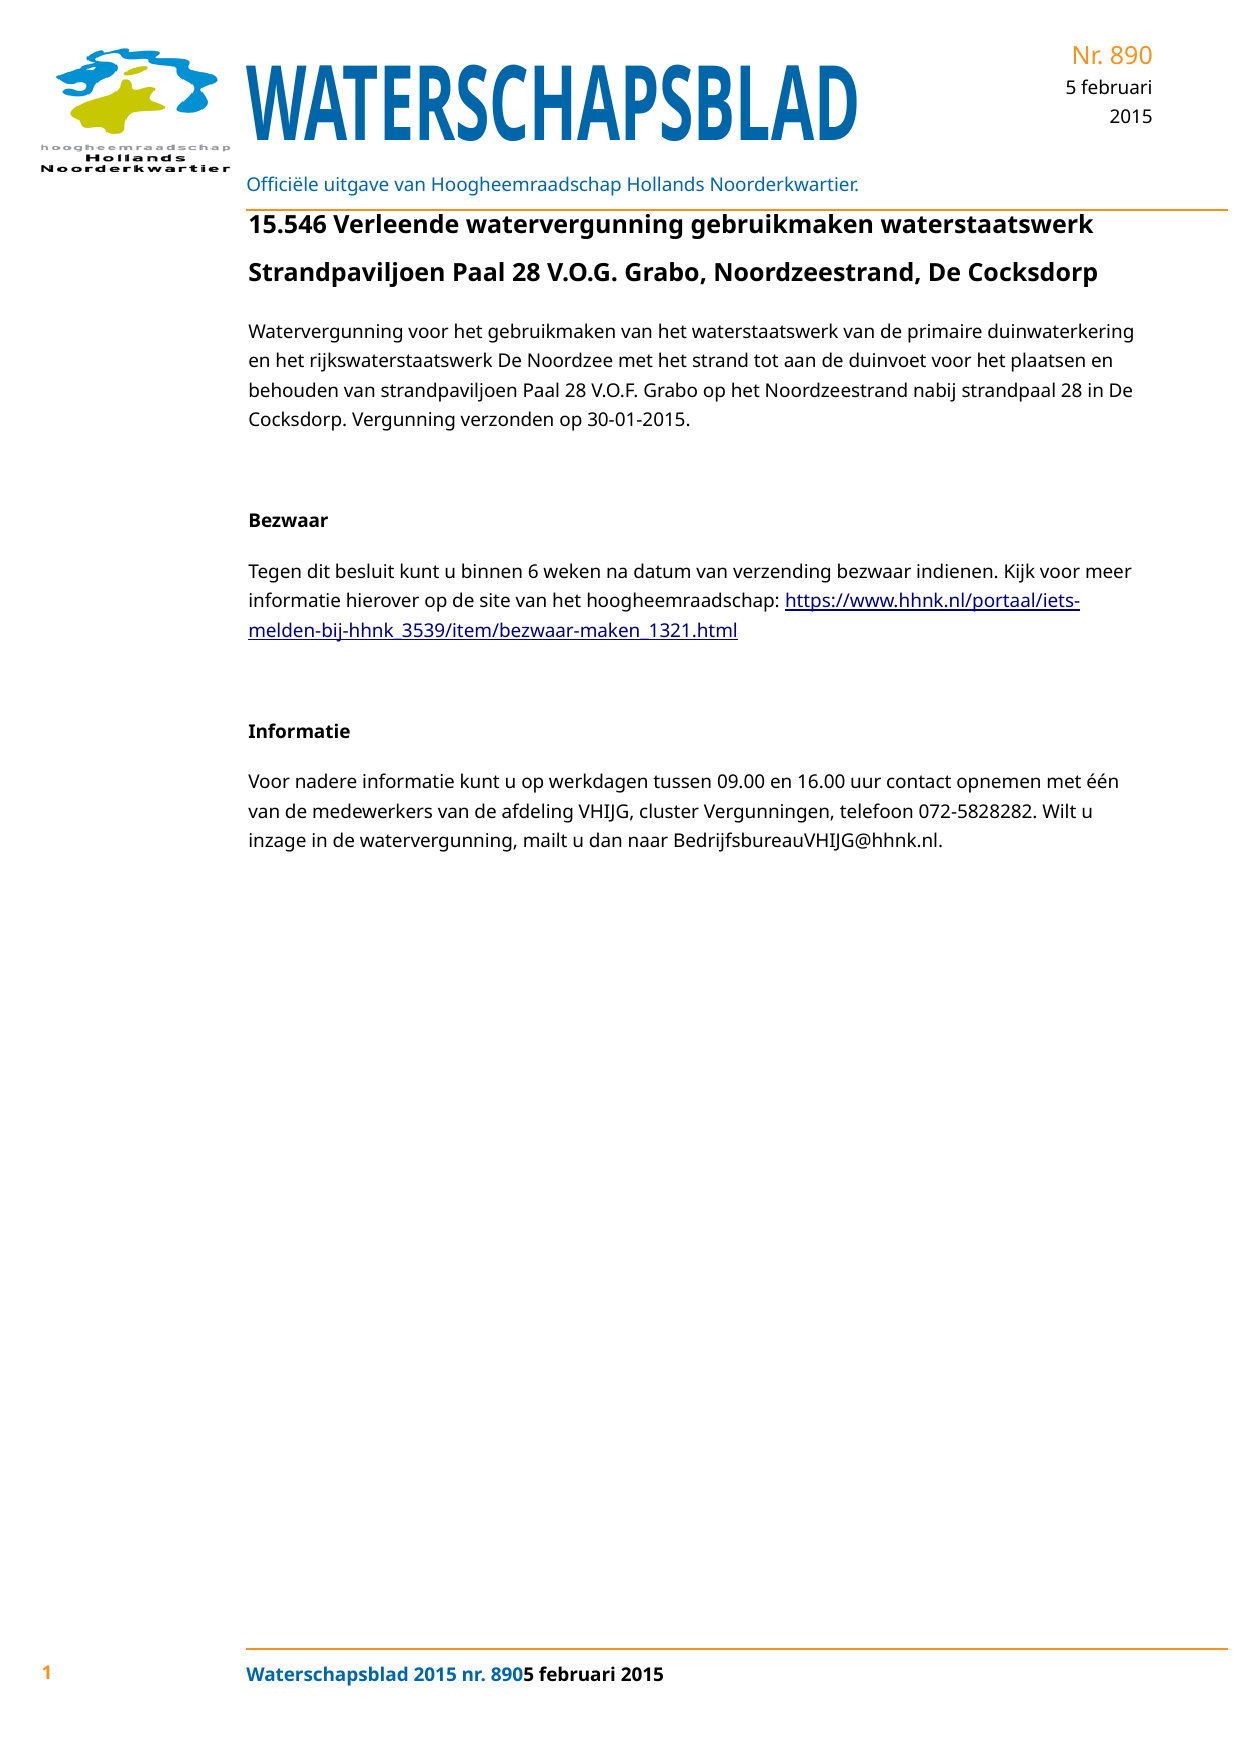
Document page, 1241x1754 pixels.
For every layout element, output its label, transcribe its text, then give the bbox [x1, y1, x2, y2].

text Tegen dit besluit kunt u binnen 6 weken na datum van verzending bezwaar indienen. Kijk voor meer informatie hierover op de site van het hoogheemraadschap: https://www.hhnk.nl/portaal/iets-melden-bij-hhnk_3539/item/bezwaar-maken_1321.html [248, 558, 1152, 643]
text 15.546 Verleende watervergunning gebruikmaken waterstaatswerk Strandpaviljoen Paal 28 V.O.G. Grabo, Noordzeestrand, De Cocksdorp [248, 211, 1152, 288]
text Informatie [248, 718, 1152, 744]
text Watervergunning voor het gebruikmaken van het waterstaatswerk van de primaire duinwaterkering en het rijkswaterstaatswerk De Noordzee met het strand tot aan de duinvoet voor het plaatsen en behouden van strandpaviljoen Paal 28 V.O.F. Grabo op het Noordzeestrand nabij strandpaal 28 in De Cocksdorp. Vergunning verzonden op 30-01-2015. [248, 318, 1152, 432]
picture [41, 47, 231, 172]
text Bezwaar [248, 507, 1152, 533]
text Voor nadere informatie kunt u op werkdagen tussen 09.00 en 16.00 uur contact opnemen met één van de medewerkers van de afdeling VHIJG, cluster Vergunningen, telefoon 072-5828282. Wilt u inzage in de watervergunning, mailt u dan naar BedrijfsbureauVHIJG@hhnk.nl. [248, 768, 1152, 853]
